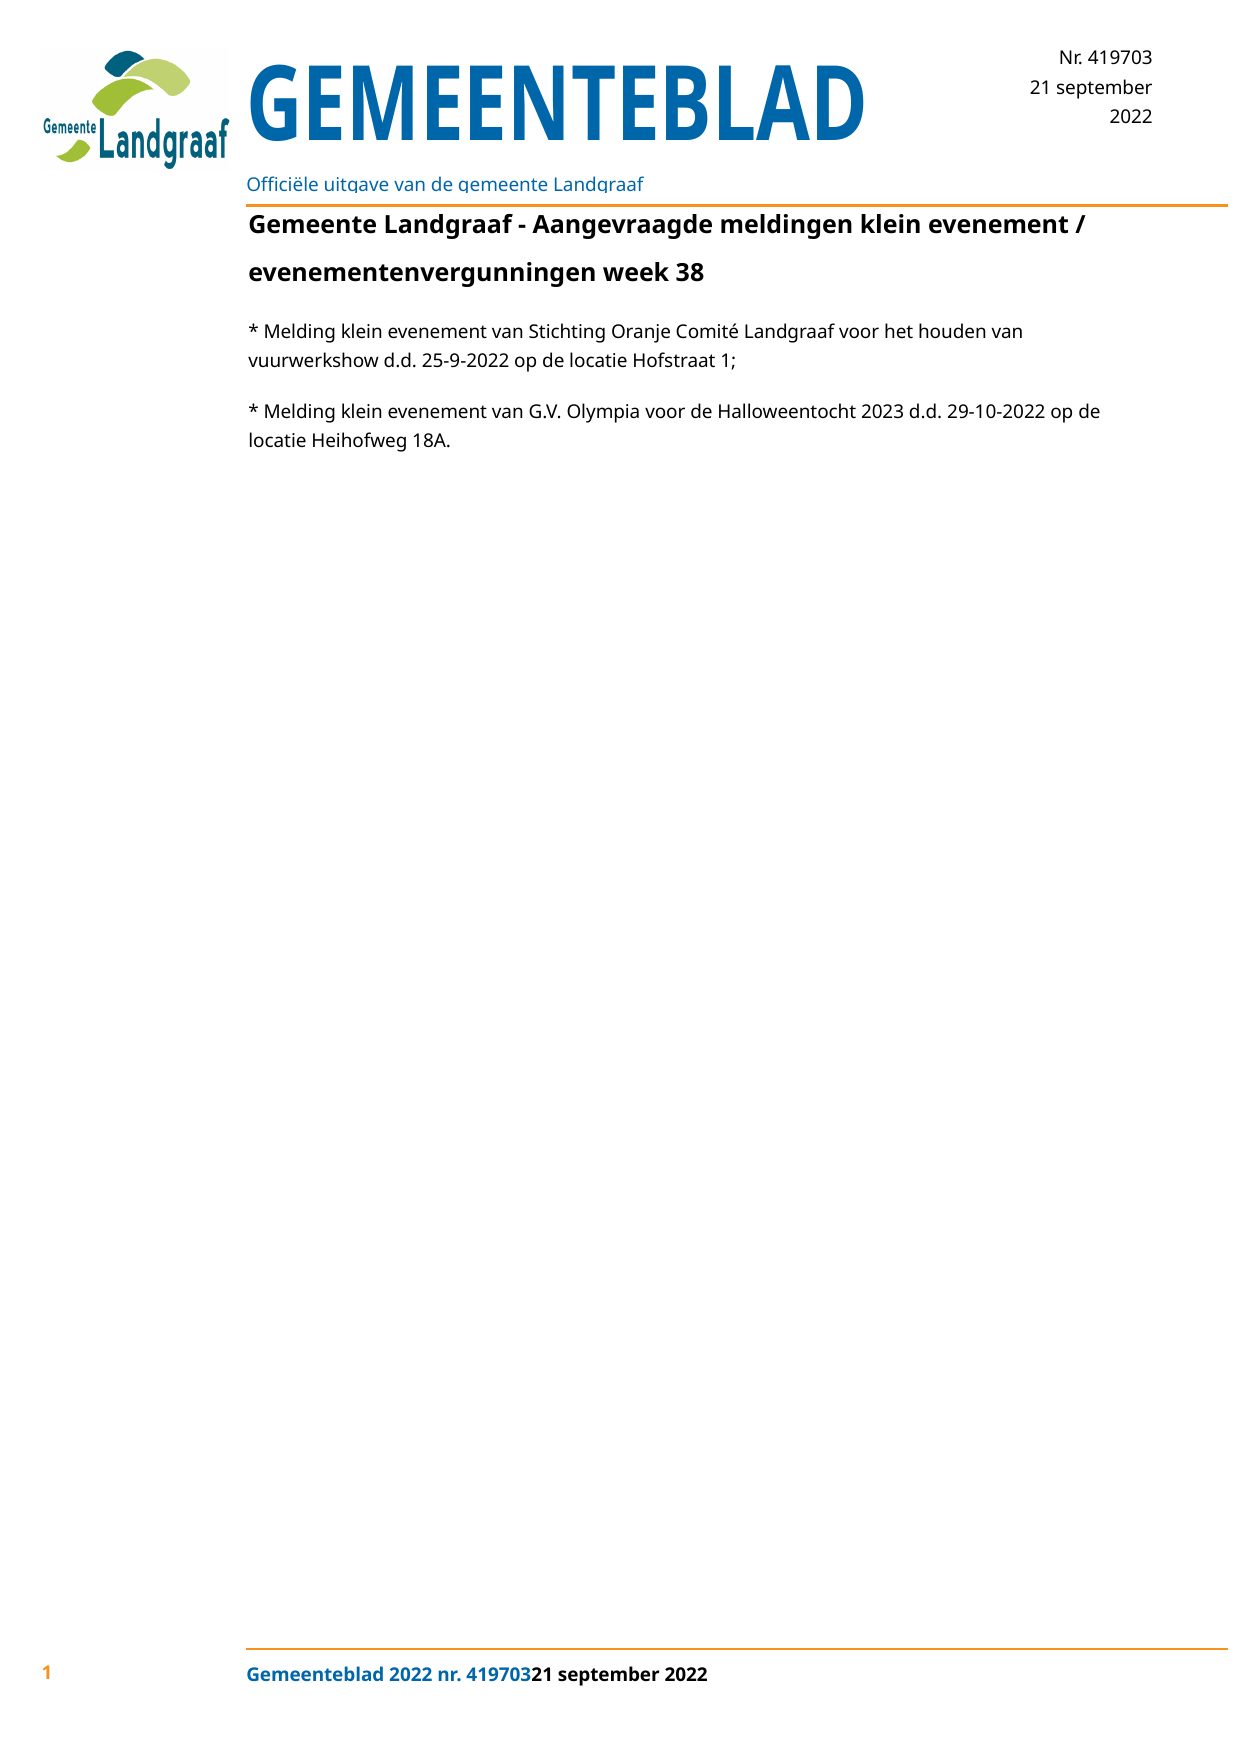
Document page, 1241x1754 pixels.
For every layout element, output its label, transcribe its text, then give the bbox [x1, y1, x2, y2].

picture [41, 47, 231, 172]
text * Melding klein evenement van G.V. Olympia voor de Halloweentocht 2023 d.d. 29-10-2022 op de locatie Heihofweg 18A. [248, 398, 1152, 453]
text * Melding klein evenement van Stichting Oranje Comité Landgraaf voor het houden van vuurwerkshow d.d. 25-9-2022 op de locatie Hofstraat 1; [248, 318, 1152, 373]
text Gemeente Landgraaf - Aangevraagde meldingen klein evenement / evenementenvergunningen week 38 [248, 207, 1152, 288]
